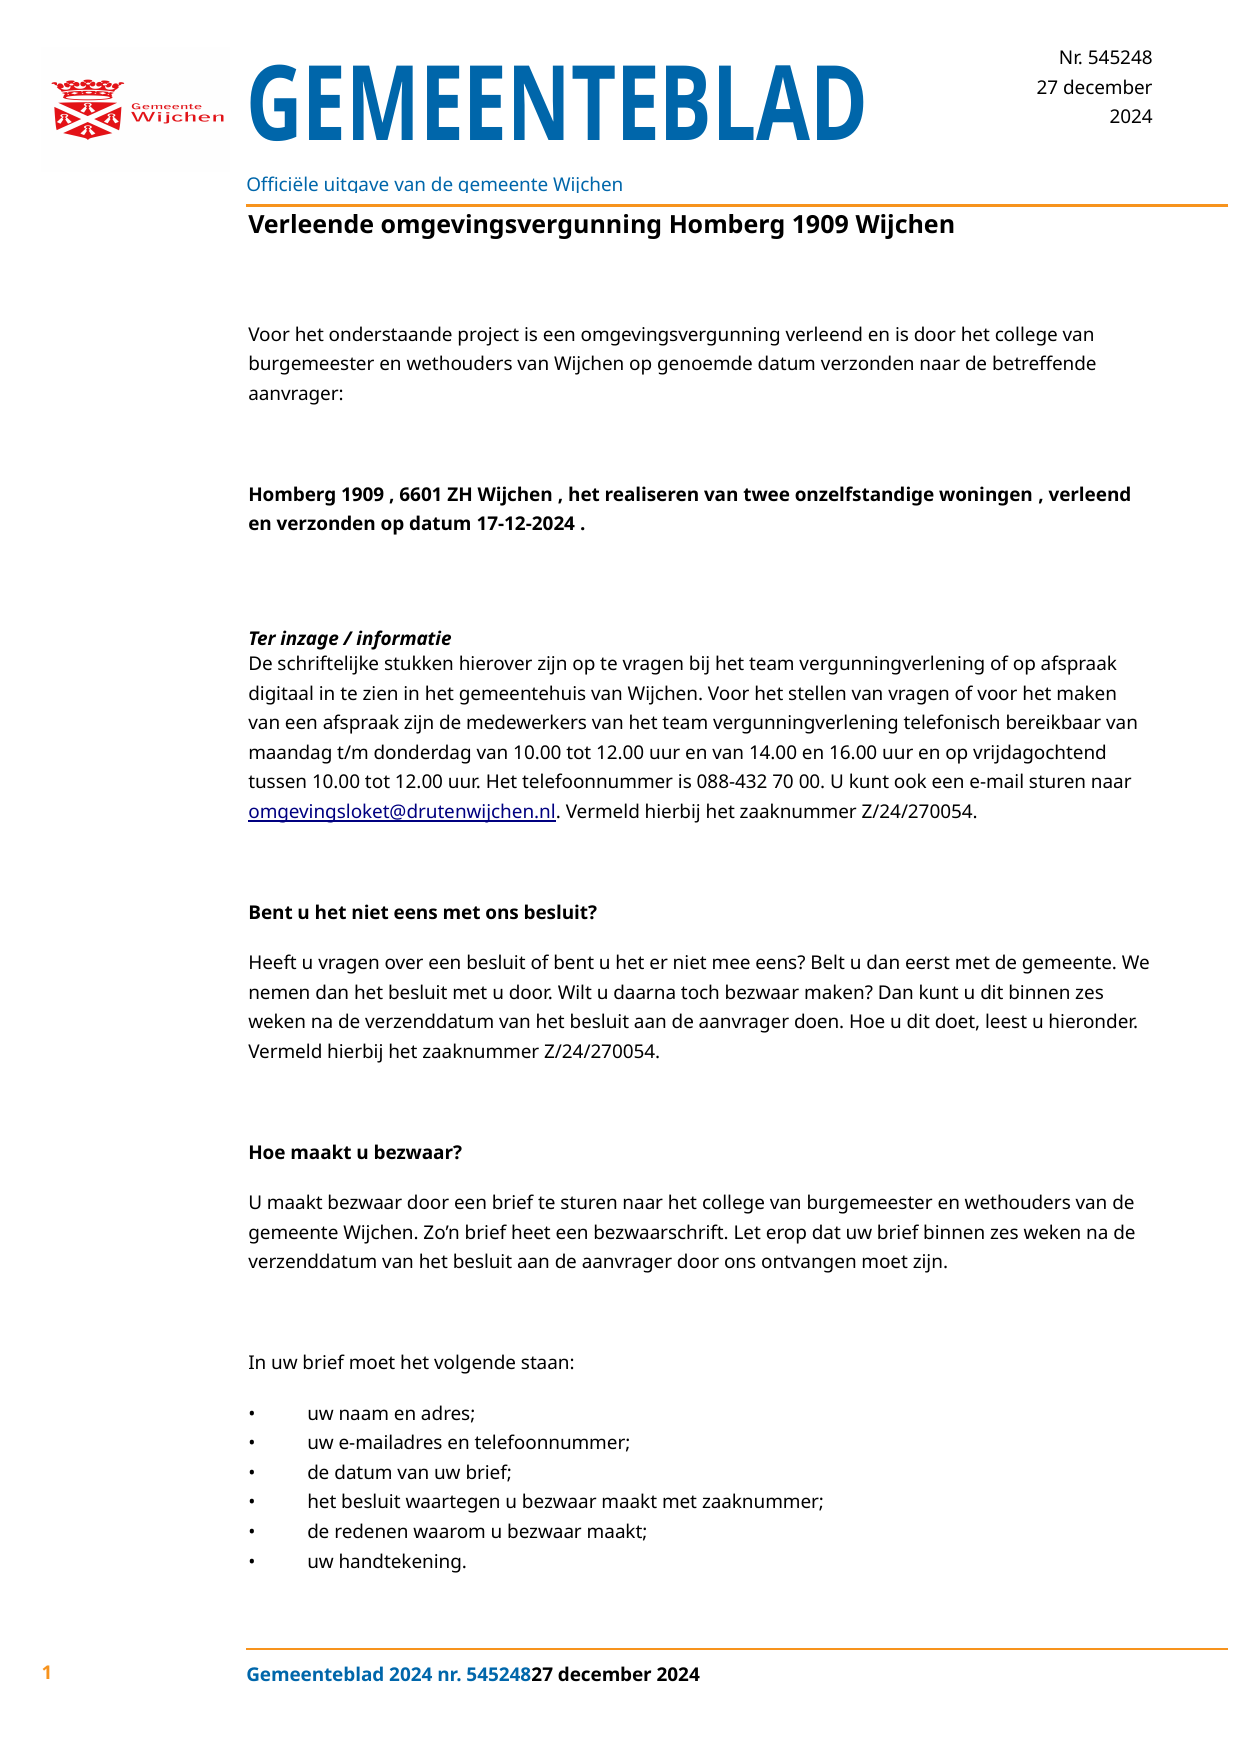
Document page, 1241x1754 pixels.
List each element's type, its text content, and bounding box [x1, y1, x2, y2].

text De schriftelijke stukken hierover zijn op te vragen bij het team vergunningverlening of op afspraak digitaal in te zien in het gemeentehuis van Wijchen. Voor het stellen van vragen of voor het maken van een afspraak zijn de medewerkers van het team vergunningverlening telefonisch bereikbaar van maandag t/m donderdag van 10.00 tot 12.00 uur en van 14.00 en 16.00 uur en op vrijdagochtend tussen 10.00 tot 12.00 uur. Het telefoonnummer is 088-432 70 00. U kunt ook een e-mail sturen naar omgevingsloket@drutenwijchen.nl. Vermeld hierbij het zaaknummer Z/24/270054. [248, 650, 1152, 824]
text Ter inzage / informatie [248, 625, 1152, 650]
text U maakt bezwaar door een brief te sturen naar het college van burgemeester en wethouders van de gemeente Wijchen. Zo’n brief heet een bezwaarschrift. Let erop dat uw brief binnen zes weken na de verzenddatum van het besluit aan de aanvrager door ons ontvangen moet zijn. [248, 1189, 1152, 1274]
text Homberg 1909 , 6601 ZH Wijchen , het realiseren van twee onzelfstandige woningen , verleend en verzonden op datum 17-12-2024 . [248, 481, 1152, 536]
text Hoe maakt u bezwaar? [248, 1139, 1152, 1165]
text Voor het onderstaande project is een omgevingsvergunning verleend en is door het college van burgemeester en wethouders van Wijchen op genoemde datum verzonden naar de betreffende aanvrager: [248, 321, 1152, 406]
text Heeft u vragen over een besluit of bent u het er niet mee eens? Belt u dan eerst met de gemeente. We nemen dan het besluit met u door. Wilt u daarna toch bezwaar maken? Dan kunt u dit binnen zes weken na de verzenddatum van het besluit aan de aanvrager doen. Hoe u dit doet, leest u hieronder. Vermeld hierbij het zaaknummer Z/24/270054. [248, 949, 1152, 1064]
list uw e-mailadres en telefoonnummer; [248, 1429, 1152, 1455]
text Bent u het niet eens met ons besluit? [248, 899, 1152, 925]
text In uw brief moet het volgende staan: [248, 1349, 1152, 1375]
list uw handtekening. [248, 1548, 1152, 1574]
list de datum van uw brief; [248, 1459, 1152, 1485]
text Verleende omgevingsvergunning Homberg 1909 Wijchen [248, 207, 1152, 241]
list uw naam en adres; [248, 1400, 1152, 1426]
picture [41, 47, 231, 172]
list het besluit waartegen u bezwaar maakt met zaaknummer; [248, 1489, 1152, 1514]
list de redenen waarom u bezwaar maakt; [248, 1518, 1152, 1544]
